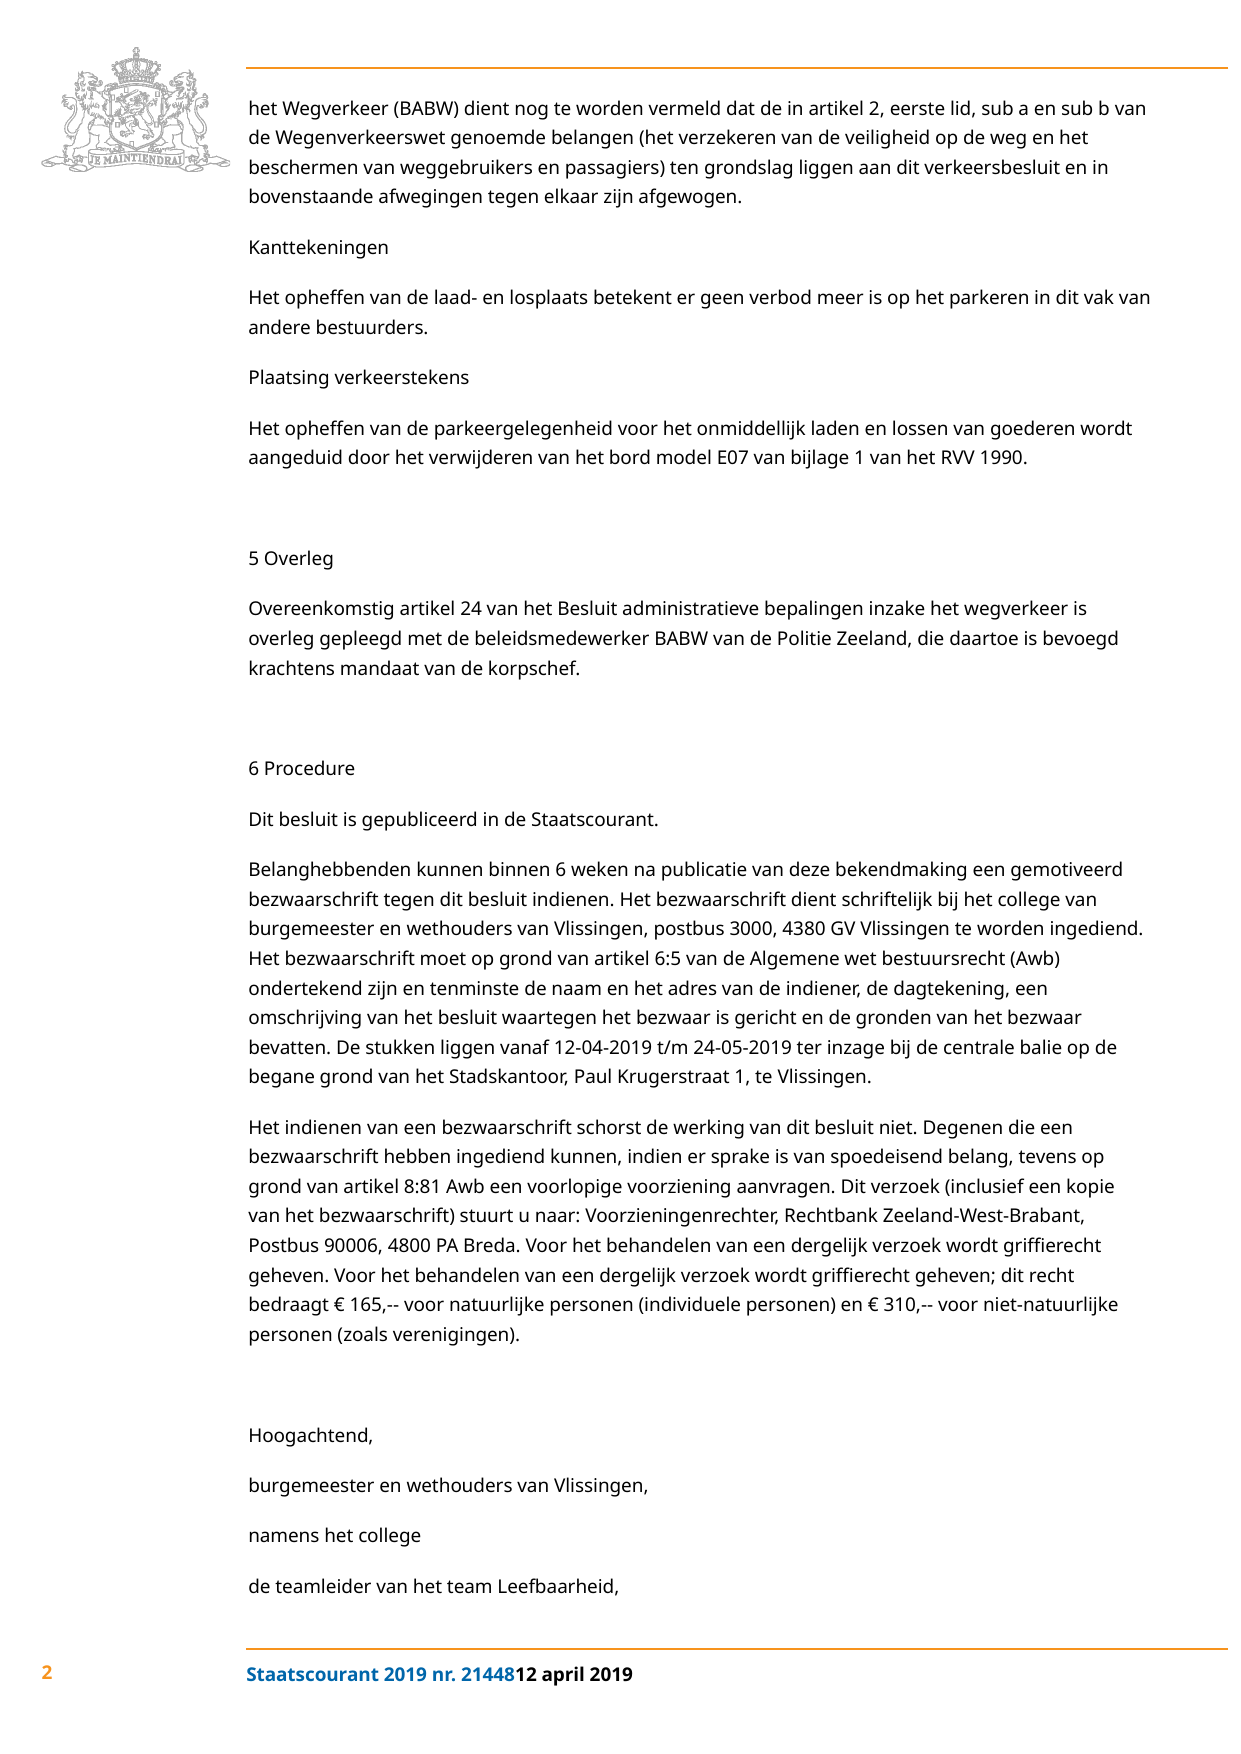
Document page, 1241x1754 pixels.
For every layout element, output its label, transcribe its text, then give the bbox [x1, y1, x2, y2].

text namens het college [248, 1523, 1152, 1548]
text Het indienen van een bezwaarschrift schorst de werking van dit besluit niet. Degenen die een bezwaarschrift hebben ingediend kunnen, indien er sprake is van spoedeisend belang, tevens op grond van artikel 8:81 Awb een voorlopige voorziening aanvragen. Dit verzoek (inclusief een kopie van het bezwaarschrift) stuurt u naar: Voorzieningenrechter, Rechtbank Zeeland-West-Brabant, Postbus 90006, 4800 PA Breda. Voor het behandelen van een dergelijk verzoek wordt griffierecht geheven. Voor het behandelen van een dergelijk verzoek wordt griffierecht geheven; dit recht bedraagt € 165,-- voor natuurlijke personen (individuele personen) en € 310,-- voor niet-natuurlijke personen (zoals verenigingen). [248, 1114, 1152, 1347]
text het Wegverkeer (BABW) dient nog te worden vermeld dat de in artikel 2, eerste lid, sub a en sub b van de Wegenverkeerswet genoemde belangen (het verzekeren van de veiligheid op de weg en het beschermen van weggebruikers en passagiers) ten grondslag liggen aan dit verkeersbesluit en in bovenstaande afwegingen tegen elkaar zijn afgewogen. [248, 95, 1152, 209]
text 6 Procedure [248, 756, 1152, 781]
text Kanttekeningen [248, 234, 1152, 260]
text 5 Overleg [248, 545, 1152, 571]
text Het opheffen van de parkeergelegenheid voor het onmiddellijk laden en lossen van goederen wordt aangeduid door het verwijderen van het bord model E07 van bijlage 1 van het RVV 1990. [248, 415, 1152, 470]
text Hoogachtend, [248, 1422, 1152, 1448]
picture [41, 47, 231, 172]
text de teamleider van het team Leefbaarheid, [248, 1573, 1152, 1599]
text Overeenkomstig artikel 24 van het Besluit administratieve bepalingen inzake het wegverkeer is overleg gepleegd met de beleidsmedewerker BABW van de Politie Zeeland, die daartoe is bevoegd krachtens mandaat van de korpschef. [248, 596, 1152, 681]
text Dit besluit is gepubliceerd in de Staatscourant. [248, 806, 1152, 832]
text Het opheffen van de laad- en losplaats betekent er geen verbod meer is op het parkeren in dit vak van andere bestuurders. [248, 284, 1152, 340]
text Belanghebbenden kunnen binnen 6 weken na publicatie van deze bekendmaking een gemotiveerd bezwaarschrift tegen dit besluit indienen. Het bezwaarschrift dient schriftelijk bij het college van burgemeester en wethouders van Vlissingen, postbus 3000, 4380 GV Vlissingen te worden ingediend. Het bezwaarschrift moet op grond van artikel 6:5 van de Algemene wet bestuursrecht (Awb) ondertekend zijn en tenminste de naam en het adres van de indiener, de dagtekening, een omschrijving van het besluit waartegen het bezwaar is gericht en de gronden van het bezwaar bevatten. De stukken liggen vanaf 12-04-2019 t/m 24-05-2019 ter inzage bij de centrale balie op de begane grond van het Stadskantoor, Paul Krugerstraat 1, te Vlissingen. [248, 856, 1152, 1089]
text Plaatsing verkeerstekens [248, 364, 1152, 390]
text burgemeester en wethouders van Vlissingen, [248, 1472, 1152, 1498]
